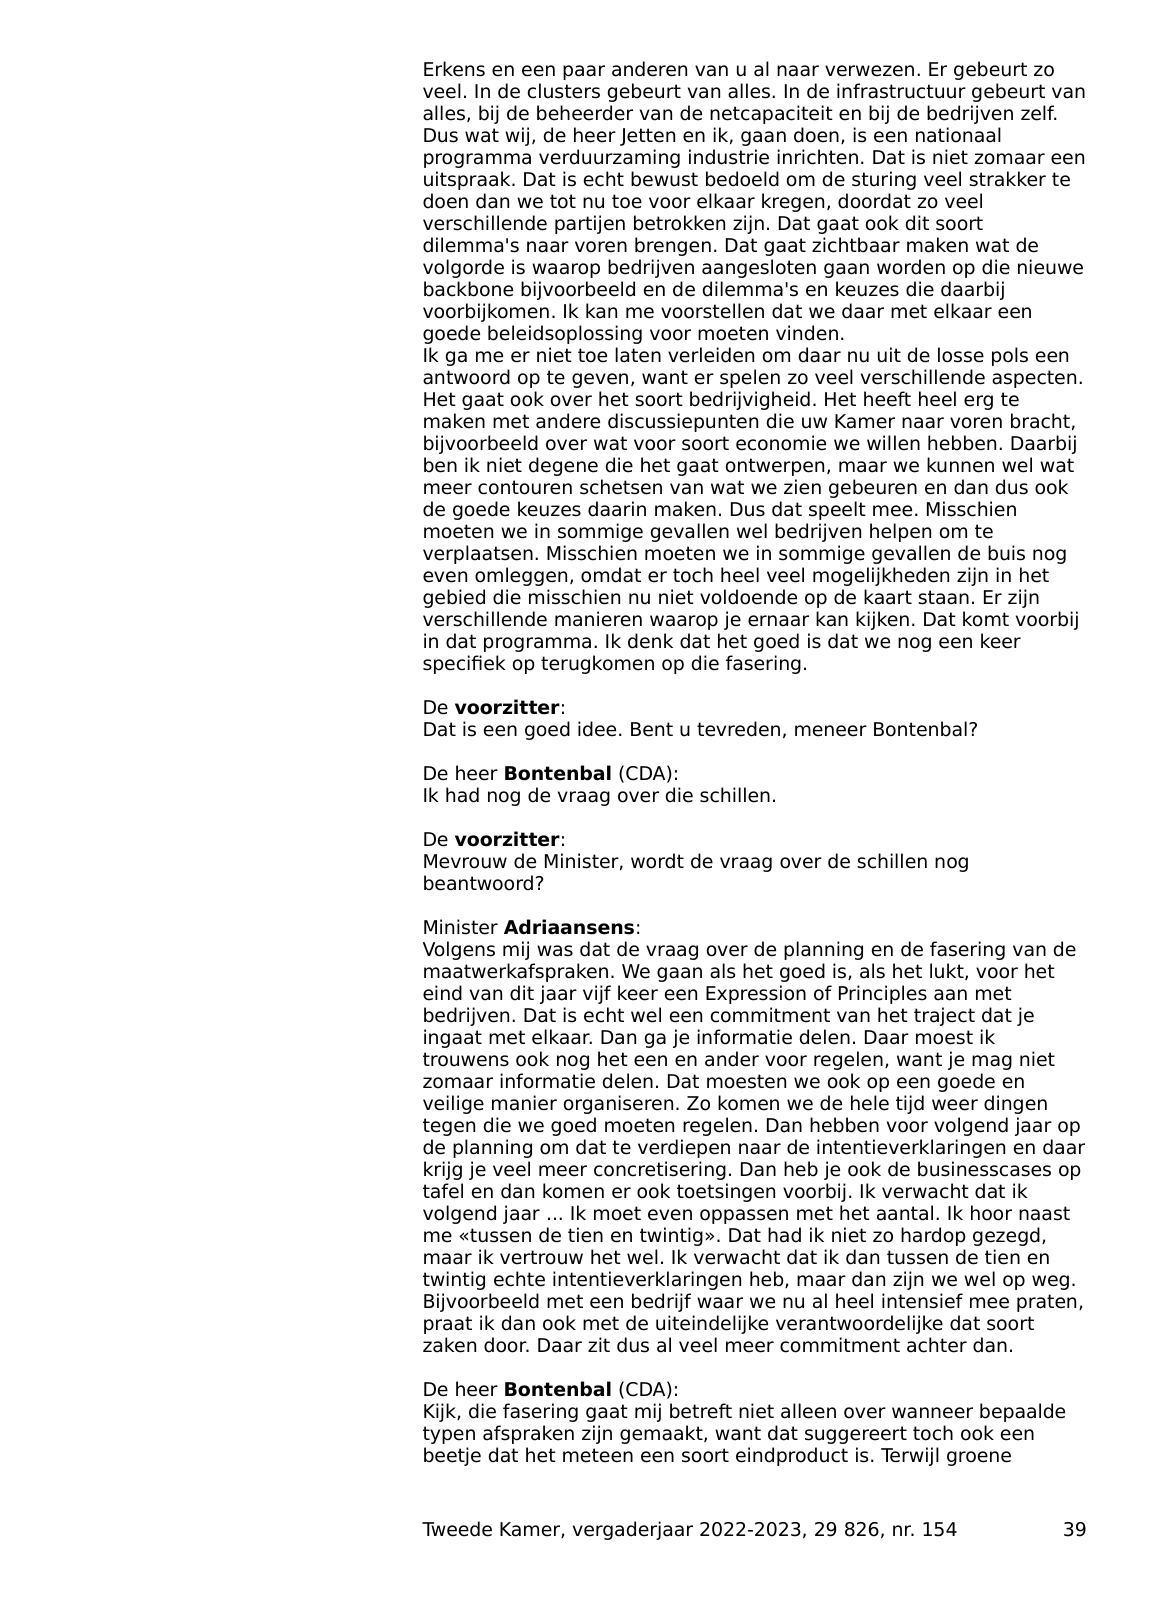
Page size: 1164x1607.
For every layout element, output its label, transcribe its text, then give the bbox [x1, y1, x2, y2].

text Mevrouw de Minister, wordt de vraag over de schillen nog beantwoord? [422, 851, 1087, 895]
text Erkens en een paar anderen van u al naar verwezen. Er gebeurt zo veel. In de clusters gebeurt van alles. In de infrastructuur gebeurt van alles, bij de beheerder van de netcapaciteit en bij de bedrijven zelf. [422, 59, 1087, 125]
text Minister Adriaansens: [422, 917, 1087, 939]
text De voorzitter: [422, 697, 1087, 719]
text Kijk, die fasering gaat mij betreft niet alleen over wanneer bepaalde typen afspraken zijn gemaakt, want dat suggereert toch ook een beetje dat het meteen een soort eindproduct is. Terwijl groene [422, 1401, 1087, 1467]
text Ik ga me er niet toe laten verleiden om daar nu uit de losse pols een antwoord op te geven, want er spelen zo veel verschillende aspecten. Het gaat ook over het soort bedrijvigheid. Het heeft heel erg te maken met andere discussiepunten die uw Kamer naar voren bracht, bijvoorbeeld over wat voor soort economie we willen hebben. Daarbij ben ik niet degene die het gaat ontwerpen, maar we kunnen wel wat meer contouren schetsen van wat we zien gebeuren en dan dus ook de goede keuzes daarin maken. Dus dat speelt mee. Misschien moeten we in sommige gevallen wel bedrijven helpen om te verplaatsen. Misschien moeten we in sommige gevallen de buis nog even omleggen, omdat er toch heel veel mogelijkheden zijn in het gebied die misschien nu niet voldoende op de kaart staan. Er zijn verschillende manieren waarop je ernaar kan kijken. Dat komt voorbij in dat programma. Ik denk dat het goed is dat we nog een keer specifiek op terugkomen op die fasering. [422, 345, 1087, 674]
text De voorzitter: [422, 829, 1087, 851]
text Ik had nog de vraag over die schillen. [422, 785, 1087, 807]
text De heer Bontenbal (CDA): [422, 1379, 1087, 1401]
text Volgens mij was dat de vraag over de planning en de fasering van de maatwerkafspraken. We gaan als het goed is, als het lukt, voor het eind van dit jaar vijf keer een Expression of Principles aan met bedrijven. Dat is echt wel een commitment van het traject dat je ingaat met elkaar. Dan ga je informatie delen. Daar moest ik trouwens ook nog het een en ander voor regelen, want je mag niet zomaar informatie delen. Dat moesten we ook op een goede en veilige manier organiseren. Zo komen we de hele tijd weer dingen tegen die we goed moeten regelen. Dan hebben voor volgend jaar op de planning om dat te verdiepen naar de intentieverklaringen en daar krijg je veel meer concretisering. Dan heb je ook de businesscases op tafel en dan komen er ook toetsingen voorbij. Ik verwacht dat ik volgend jaar ... Ik moet even oppassen met het aantal. Ik hoor naast me «tussen de tien en twintig». Dat had ik niet zo hardop gezegd, maar ik vertrouw het wel. Ik verwacht dat ik dan tussen de tien en twintig echte intentieverklaringen heb, maar dan zijn we wel op weg. Bijvoorbeeld met een bedrijf waar we nu al heel intensief mee praten, praat ik dan ook met de uiteindelijke verantwoordelijke dat soort zaken door. Daar zit dus al veel meer commitment achter dan. [422, 939, 1087, 1357]
text De heer Bontenbal (CDA): [422, 763, 1087, 785]
text Dus wat wij, de heer Jetten en ik, gaan doen, is een nationaal programma verduurzaming industrie inrichten. Dat is niet zomaar een uitspraak. Dat is echt bewust bedoeld om de sturing veel strakker te doen dan we tot nu toe voor elkaar kregen, doordat zo veel verschillende partijen betrokken zijn. Dat gaat ook dit soort dilemma's naar voren brengen. Dat gaat zichtbaar maken wat de volgorde is waarop bedrijven aangesloten gaan worden op die nieuwe backbone bijvoorbeeld en de dilemma's en keuzes die daarbij voorbijkomen. Ik kan me voorstellen dat we daar met elkaar een goede beleidsoplossing voor moeten vinden. [422, 125, 1087, 345]
text Dat is een goed idee. Bent u tevreden, meneer Bontenbal? [422, 719, 1087, 741]
